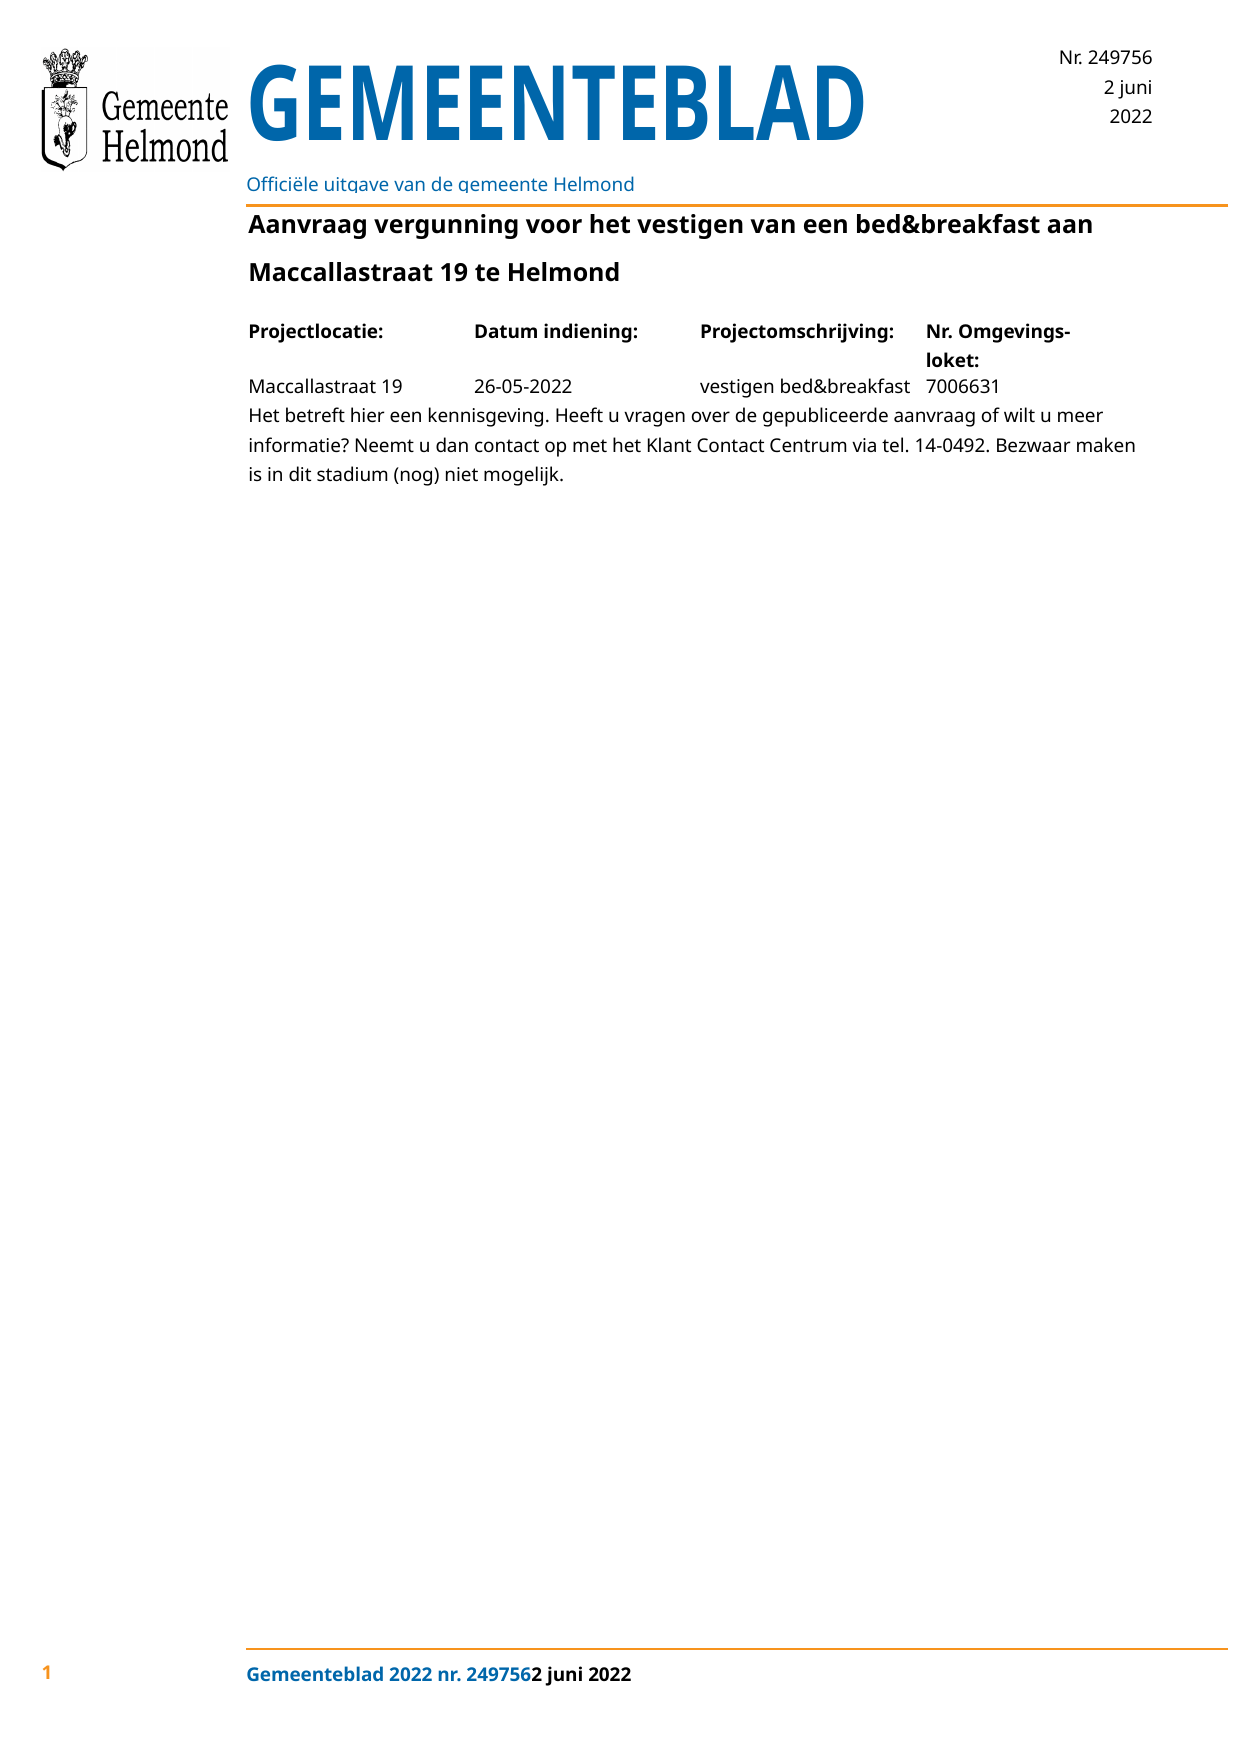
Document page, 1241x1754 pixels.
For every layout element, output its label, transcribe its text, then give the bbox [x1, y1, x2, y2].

text Aanvraag vergunning voor het vestigen van een bed&breakfast aan Maccallastraat 19 te Helmond [248, 207, 1152, 288]
table_header Projectlocatie: [248, 318, 474, 373]
table_header Datum indiening: [474, 318, 700, 373]
table_cell 7006631 [926, 373, 1152, 399]
table_cell 26-05-2022 [474, 373, 700, 399]
table_cell vestigen bed&breakfast [700, 373, 926, 399]
picture [41, 47, 231, 172]
table_header Projectomschrijving: [700, 318, 926, 373]
table_header Nr. Omgevings- loket: [926, 318, 1152, 373]
text Het betreft hier een kennisgeving. Heeft u vragen over de gepubliceerde aanvraag of wilt u meer informatie? Neemt u dan contact op met het Klant Contact Centrum via tel. 14-0492. Bezwaar maken is in dit stadium (nog) niet mogelijk. [248, 402, 1152, 487]
table_cell Maccallastraat 19 [248, 373, 474, 399]
